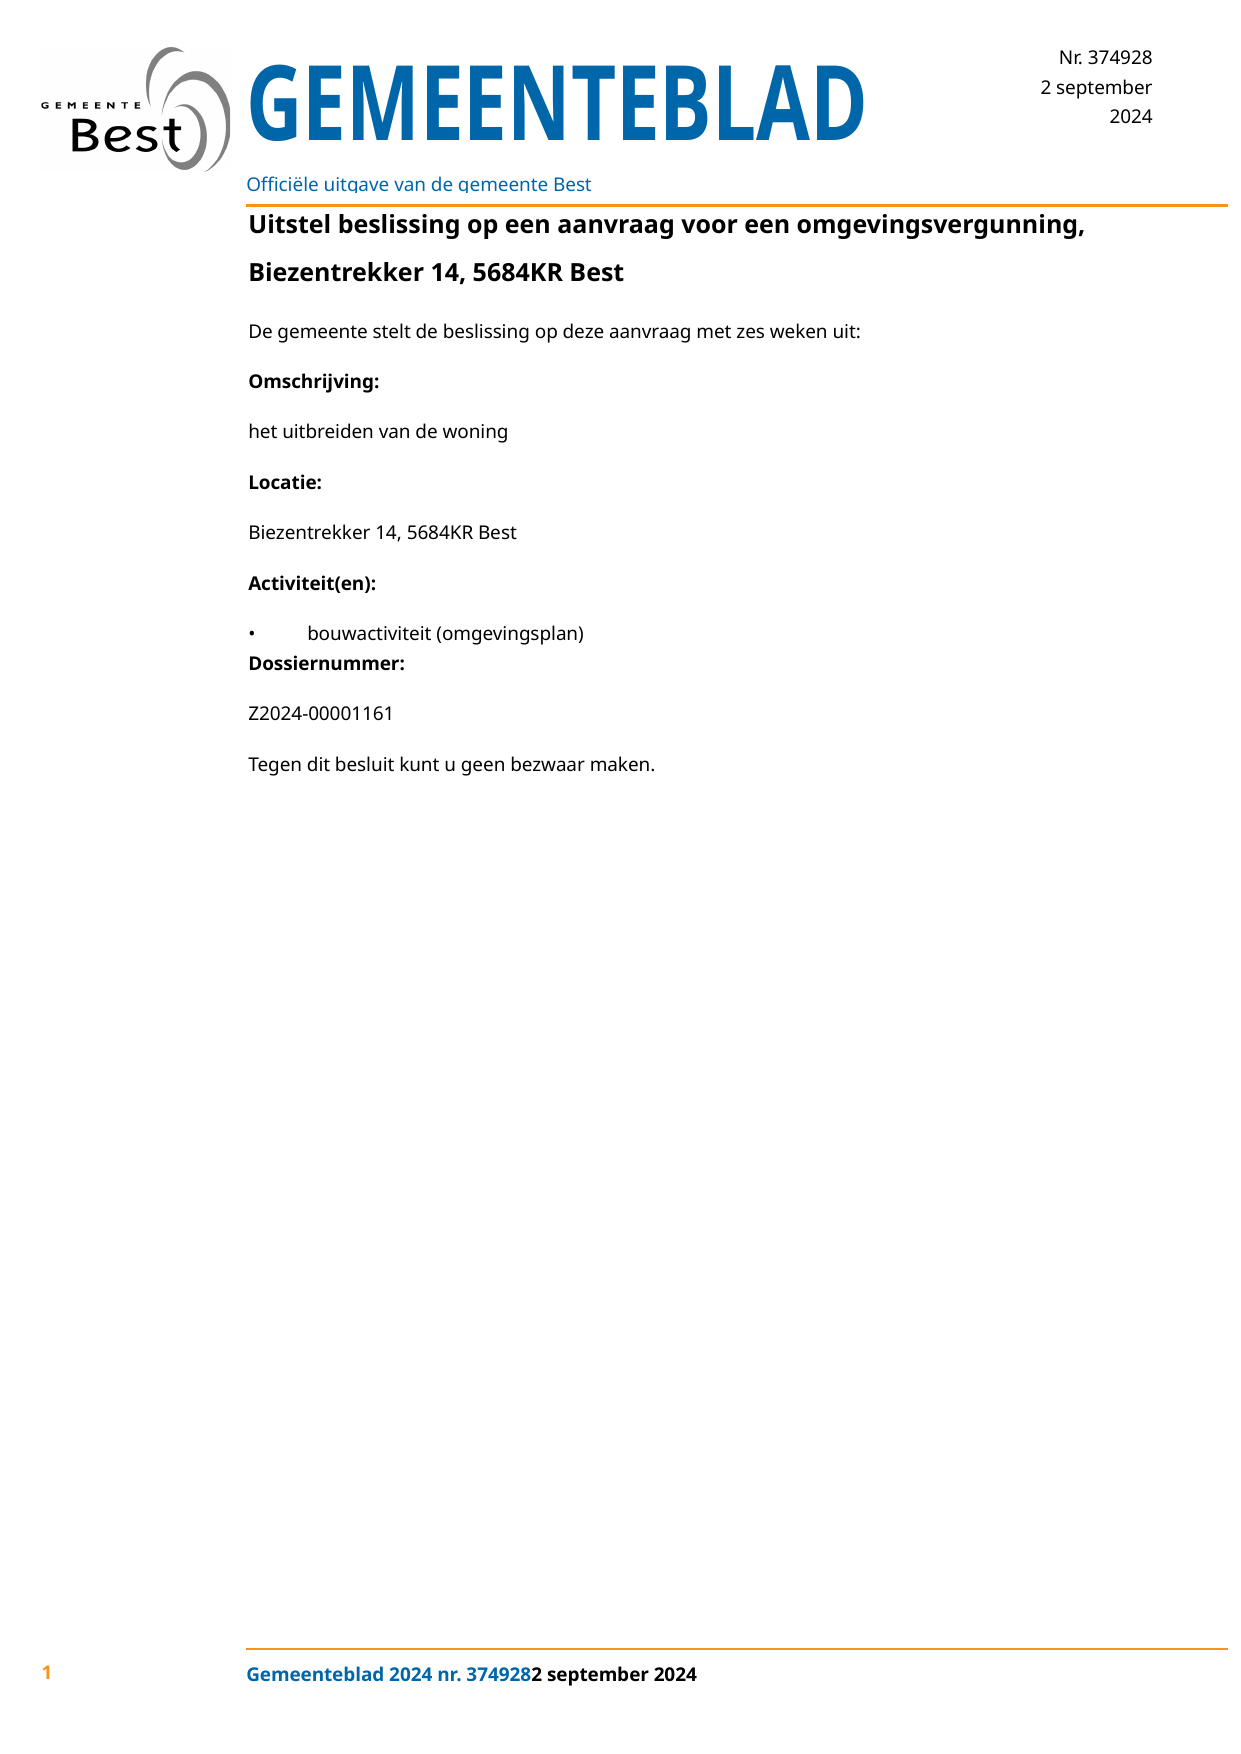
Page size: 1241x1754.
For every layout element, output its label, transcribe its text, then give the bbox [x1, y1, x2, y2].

text Uitstel beslissing op een aanvraag voor een omgevingsvergunning, Biezentrekker 14, 5684KR Best [248, 207, 1152, 288]
text Activiteit(en): [248, 570, 1152, 596]
picture [41, 47, 231, 172]
text Z2024-00001161 [248, 700, 1152, 726]
text Biezentrekker 14, 5684KR Best [248, 519, 1152, 545]
text Omschrijving: [248, 368, 1152, 394]
text Locatie: [248, 469, 1152, 495]
text Tegen dit besluit kunt u geen bezwaar maken. [248, 751, 1152, 777]
list bouwactiviteit (omgevingsplan) [248, 620, 1152, 646]
text het uitbreiden van de woning [248, 419, 1152, 444]
text De gemeente stelt de beslissing op deze aanvraag met zes weken uit: [248, 318, 1152, 344]
text Dossiernummer: [248, 650, 1152, 676]
